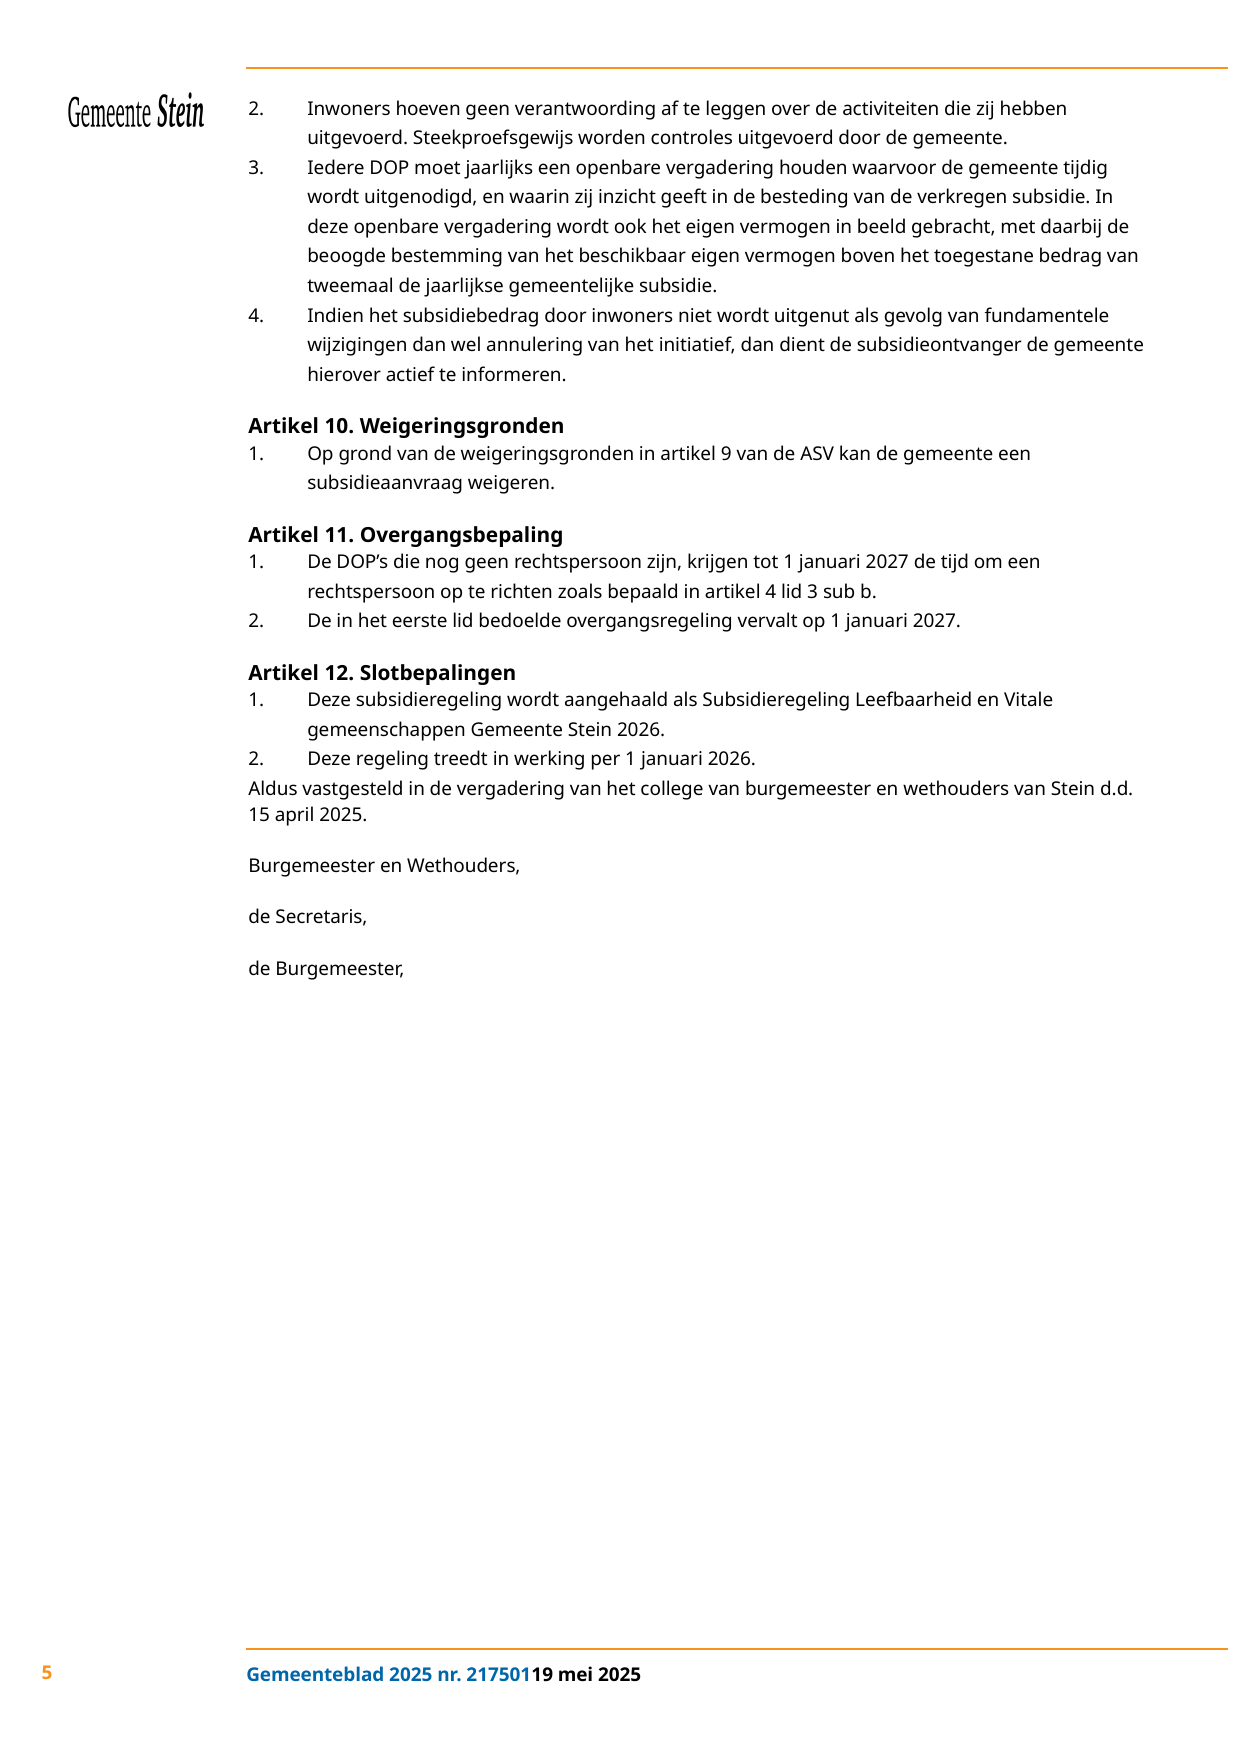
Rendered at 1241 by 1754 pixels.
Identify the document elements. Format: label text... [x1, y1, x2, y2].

text de Burgemeester, [248, 955, 1152, 981]
list De in het eerste lid bedoelde overgangsregeling vervalt op 1 januari 2027. [248, 607, 1152, 633]
text Burgemeester en Wethouders, [248, 852, 1152, 878]
list Deze subsidieregeling wordt aangehaald als Subsidieregeling Leefbaarheid en Vitale gemeenschappen Gemeente Stein 2026. [248, 686, 1152, 742]
list Op grond van de weigeringsgronden in artikel 9 van de ASV kan de gemeente een subsidieaanvraag weigeren. [248, 440, 1152, 495]
text Artikel 10. Weigeringsgronden [248, 411, 1152, 440]
text Artikel 12. Slotbepalingen [248, 658, 1152, 686]
list Deze regeling treedt in werking per 1 januari 2026. [248, 746, 1152, 771]
picture [41, 47, 231, 172]
list Indien het subsidiebedrag door inwoners niet wordt uitgenut als gevolg van fundamentele wijzigingen dan wel annulering van het initiatief, dan dient de subsidieontvanger de gemeente hierover actief te informeren. [248, 302, 1152, 387]
text Aldus vastgesteld in de vergadering van het college van burgemeester en wethouders van Stein d.d. 15 april 2025. [248, 775, 1152, 827]
text de Secretaris, [248, 904, 1152, 929]
text Artikel 11. Overgangsbepaling [248, 520, 1152, 548]
list De DOP’s die nog geen rechtspersoon zijn, krijgen tot 1 januari 2027 de tijd om een rechtspersoon op te richten zoals bepaald in artikel 4 lid 3 sub b. [248, 548, 1152, 604]
list Iedere DOP moet jaarlijks een openbare vergadering houden waarvoor de gemeente tijdig wordt uitgenodigd, en waarin zij inzicht geeft in de besteding van de verkregen subsidie. In deze openbare vergadering wordt ook het eigen vermogen in beeld gebracht, met daarbij de beoogde bestemming van het beschikbaar eigen vermogen boven het toegestane bedrag van tweemaal de jaarlijkse gemeentelijke subsidie. [248, 154, 1152, 298]
list Inwoners hoeven geen verantwoording af te leggen over de activiteiten die zij hebben uitgevoerd. Steekproefsgewijs worden controles uitgevoerd door de gemeente. [248, 95, 1152, 150]
